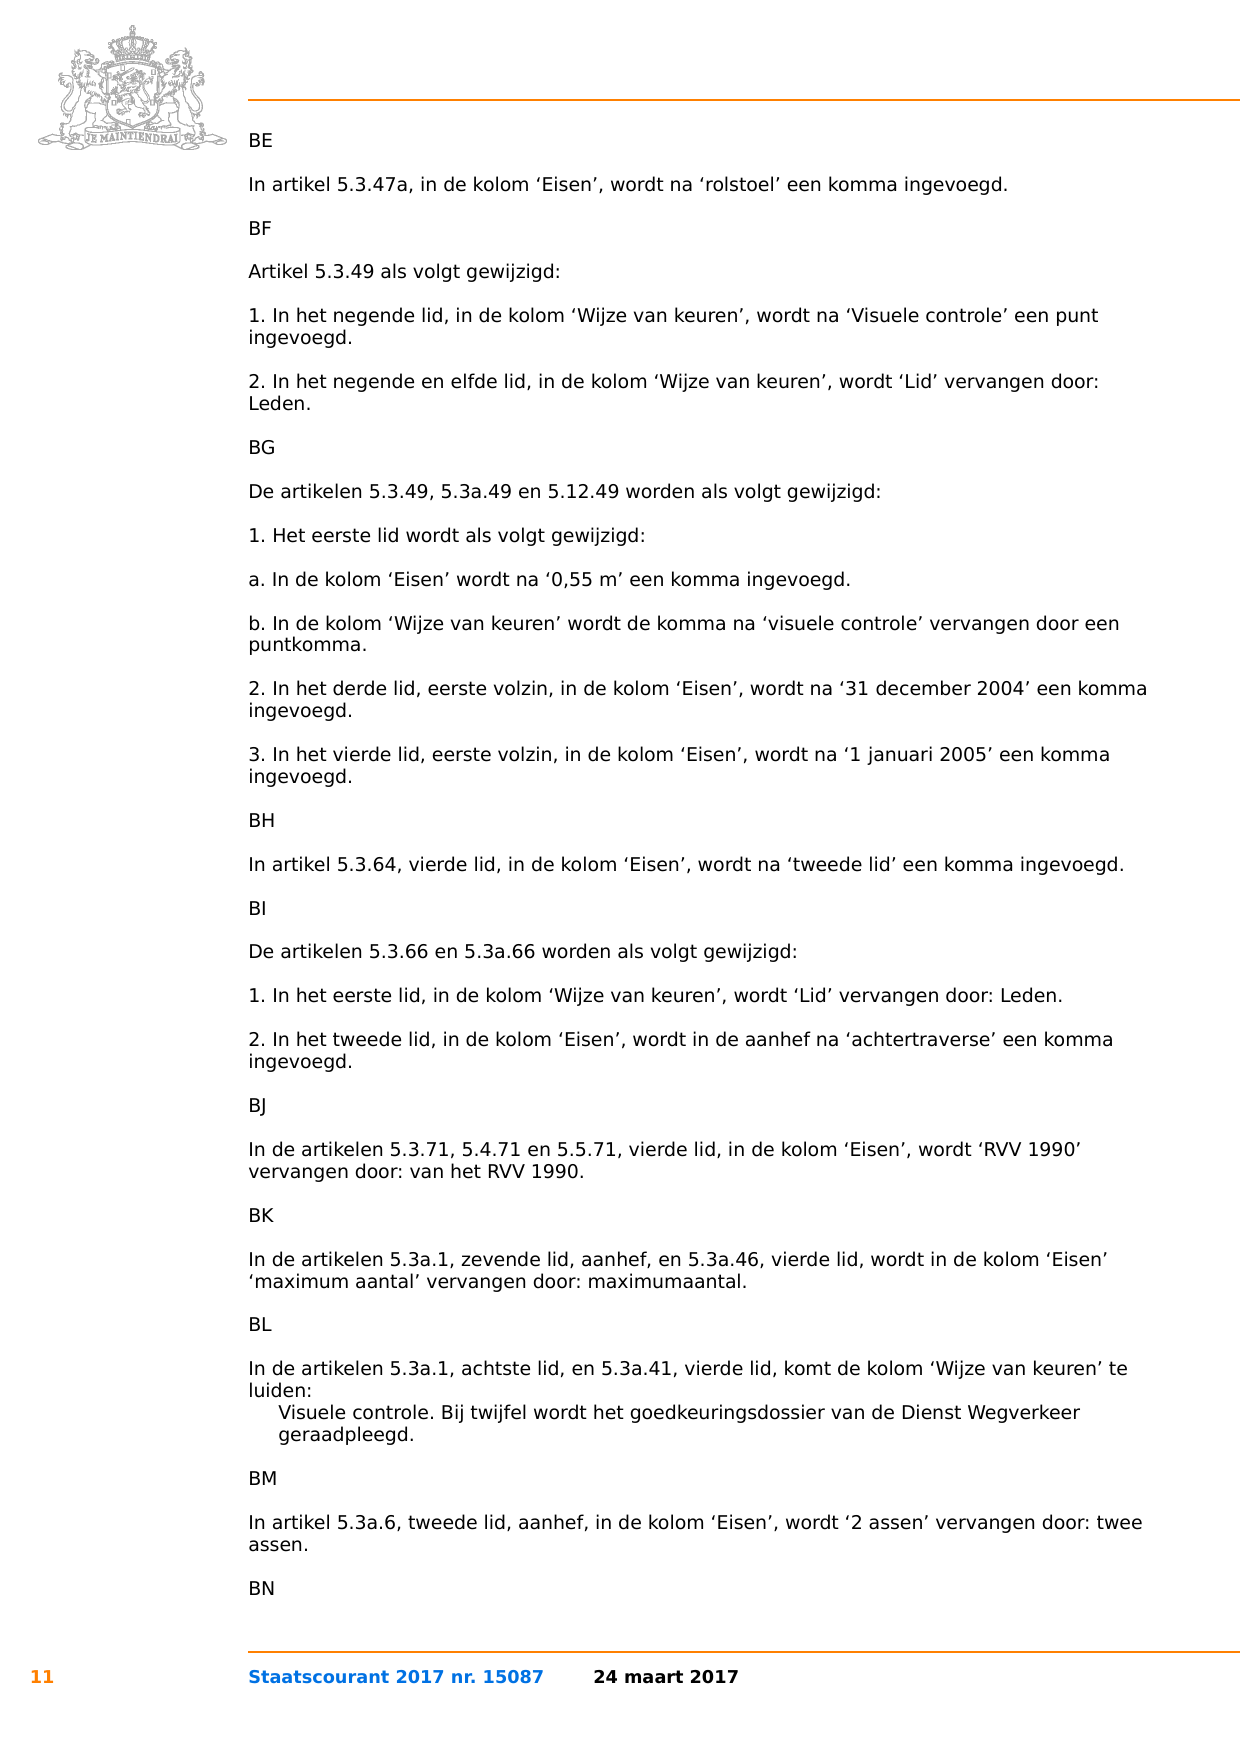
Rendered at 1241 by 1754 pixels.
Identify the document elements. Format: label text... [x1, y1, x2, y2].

text 2. In het negende en elfde lid, in de kolom ‘Wijze van keuren’, wordt ‘Lid’ vervangen door: Leden. [248, 371, 1163, 415]
text 1. In het negende lid, in de kolom ‘Wijze van keuren’, wordt na ‘Visuele controle’ een punt ingevoegd. [248, 305, 1163, 349]
text 2. In het tweede lid, in de kolom ‘Eisen’, wordt in de aanhef na ‘achtertraverse’ een komma ingevoegd. [248, 1029, 1163, 1073]
text In artikel 5.3.64, vierde lid, in de kolom ‘Eisen’, wordt na ‘tweede lid’ een komma ingevoegd. [248, 854, 1163, 876]
text In de artikelen 5.3.71, 5.4.71 en 5.5.71, vierde lid, in de kolom ‘Eisen’, wordt ‘RVV 1990’ vervangen door: van het RVV 1990. [248, 1139, 1163, 1183]
text 3. In het vierde lid, eerste volzin, in de kolom ‘Eisen’, wordt na ‘1 januari 2005’ een komma ingevoegd. [248, 744, 1163, 788]
text 1. In het eerste lid, in de kolom ‘Wijze van keuren’, wordt ‘Lid’ vervangen door: Leden. [248, 985, 1163, 1007]
text In artikel 5.3.47a, in de kolom ‘Eisen’, wordt na ‘rolstoel’ een komma ingevoegd. [248, 174, 1163, 196]
text De artikelen 5.3.66 en 5.3a.66 worden als volgt gewijzigd: [248, 941, 1163, 963]
text Visuele controle. Bij twijfel wordt het goedkeuringsdossier van de Dienst Wegverkeer geraadpleegd. [278, 1402, 1163, 1446]
text BG [248, 437, 1163, 459]
text Artikel 5.3.49 als volgt gewijzigd: [248, 261, 1163, 283]
text BN [248, 1578, 1163, 1600]
text In de artikelen 5.3a.1, achtste lid, en 5.3a.41, vierde lid, komt de kolom ‘Wijze van keuren’ te luiden: [248, 1358, 1163, 1402]
text In de artikelen 5.3a.1, zevende lid, aanhef, en 5.3a.46, vierde lid, wordt in de kolom ‘Eisen’ ‘maximum aantal’ vervangen door: maximumaantal. [248, 1248, 1163, 1292]
text BF [248, 218, 1163, 239]
text BH [248, 810, 1163, 832]
text b. In de kolom ‘Wijze van keuren’ wordt de komma na ‘visuele controle’ vervangen door een puntkomma. [248, 612, 1163, 656]
text BM [248, 1468, 1163, 1490]
text BL [248, 1314, 1163, 1336]
text BE [248, 130, 1163, 152]
text De artikelen 5.3.49, 5.3a.49 en 5.12.49 worden als volgt gewijzigd: [248, 481, 1163, 503]
text In artikel 5.3a.6, tweede lid, aanhef, in de kolom ‘Eisen’, wordt ‘2 assen’ vervangen door: twee assen. [248, 1512, 1163, 1556]
text 2. In het derde lid, eerste volzin, in de kolom ‘Eisen’, wordt na ‘31 december 2004’ een komma ingevoegd. [248, 678, 1163, 722]
text 1. Het eerste lid wordt als volgt gewijzigd: [248, 525, 1163, 547]
text BJ [248, 1095, 1163, 1117]
text a. In de kolom ‘Eisen’ wordt na ‘0,55 m’ een komma ingevoegd. [248, 568, 1163, 591]
text BI [248, 898, 1163, 919]
text BK [248, 1205, 1163, 1227]
picture [38, 25, 227, 150]
